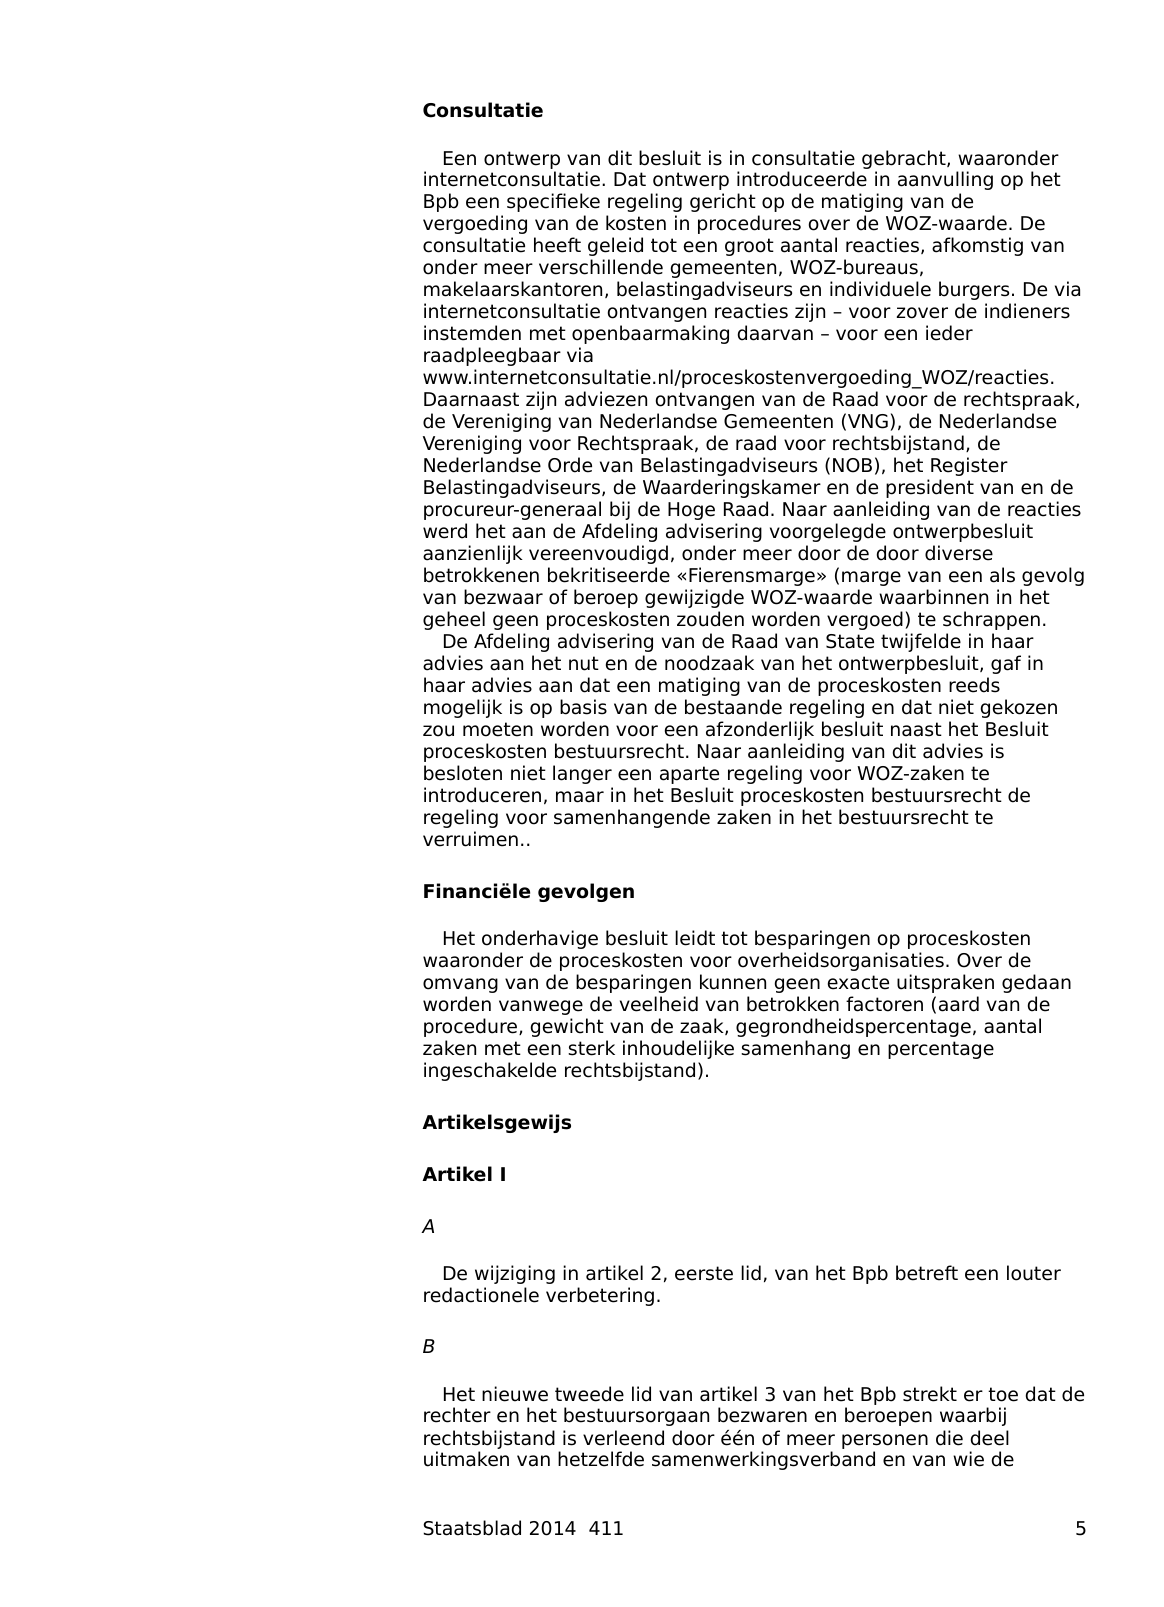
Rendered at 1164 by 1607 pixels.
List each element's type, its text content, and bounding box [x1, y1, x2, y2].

subtitle Artikelsgewijs [422, 1112, 1087, 1133]
text De wijziging in artikel 2, eerste lid, van het Bpb betreft een louter redactionele verbetering. [422, 1262, 1087, 1306]
subtitle Artikel I [422, 1163, 1087, 1186]
subtitle B [422, 1336, 1087, 1358]
text Het nieuwe tweede lid van artikel 3 van het Bpb strekt er toe dat de rechter en het bestuursorgaan bezwaren en beroepen waarbij rechtsbijstand is verleend door één of meer personen die deel uitmaken van hetzelfde samenwerkingsverband en van wie de [422, 1383, 1087, 1471]
subtitle Financiële gevolgen [422, 881, 1087, 903]
text De Afdeling advisering van de Raad van State twijfelde in haar advies aan het nut en de noodzaak van het ontwerpbesluit, gaf in haar advies aan dat een matiging van de proceskosten reeds mogelijk is op basis van de bestaande regeling en dat niet gekozen zou moeten worden voor een afzonderlijk besluit naast het Besluit proceskosten bestuursrecht. Naar aanleiding van dit advies is besloten niet langer een aparte regeling voor WOZ-zaken te introduceren, maar in het Besluit proceskosten bestuursrecht de regeling voor samenhangende zaken in het bestuursrecht te verruimen.. [422, 631, 1087, 851]
text Het onderhavige besluit leidt tot besparingen op proceskosten waaronder de proceskosten voor overheidsorganisaties. Over de omvang van de besparingen kunnen geen exacte uitspraken gedaan worden vanwege de veelheid van betrokken factoren (aard van de procedure, gewicht van de zaak, gegrondheidspercentage, aantal zaken met een sterk inhoudelijke samenhang en percentage ingeschakelde rechtsbijstand). [422, 928, 1087, 1082]
subtitle Consultatie [422, 100, 1087, 122]
subtitle A [422, 1216, 1087, 1237]
text Een ontwerp van dit besluit is in consultatie gebracht, waaronder internetconsultatie. Dat ontwerp introduceerde in aanvulling op het Bpb een specifieke regeling gericht op de matiging van de vergoeding van de kosten in procedures over de WOZ-waarde. De consultatie heeft geleid tot een groot aantal reacties, afkomstig van onder meer verschillende gemeenten, WOZ-bureaus, makelaarskantoren, belastingadviseurs en individuele burgers. De via internetconsultatie ontvangen reacties zijn – voor zover de indieners instemden met openbaarmaking daarvan – voor een ieder raadpleegbaar via www.internetconsultatie.nl/proceskostenvergoeding_WOZ/reacties. Daarnaast zijn adviezen ontvangen van de Raad voor de rechtspraak, de Vereniging van Nederlandse Gemeenten (VNG), de Nederlandse Vereniging voor Rechtspraak, de raad voor rechtsbijstand, de Nederlandse Orde van Belastingadviseurs (NOB), het Register Belastingadviseurs, de Waarderingskamer en de president van en de procureur-generaal bij de Hoge Raad. Naar aanleiding van de reacties werd het aan de Afdeling advisering voorgelegde ontwerpbesluit aanzienlijk vereenvoudigd, onder meer door de door diverse betrokkenen bekritiseerde «Fierensmarge» (marge van een als gevolg van bezwaar of beroep gewijzigde WOZ-waarde waarbinnen in het geheel geen proceskosten zouden worden vergoed) te schrappen. [422, 147, 1087, 631]
